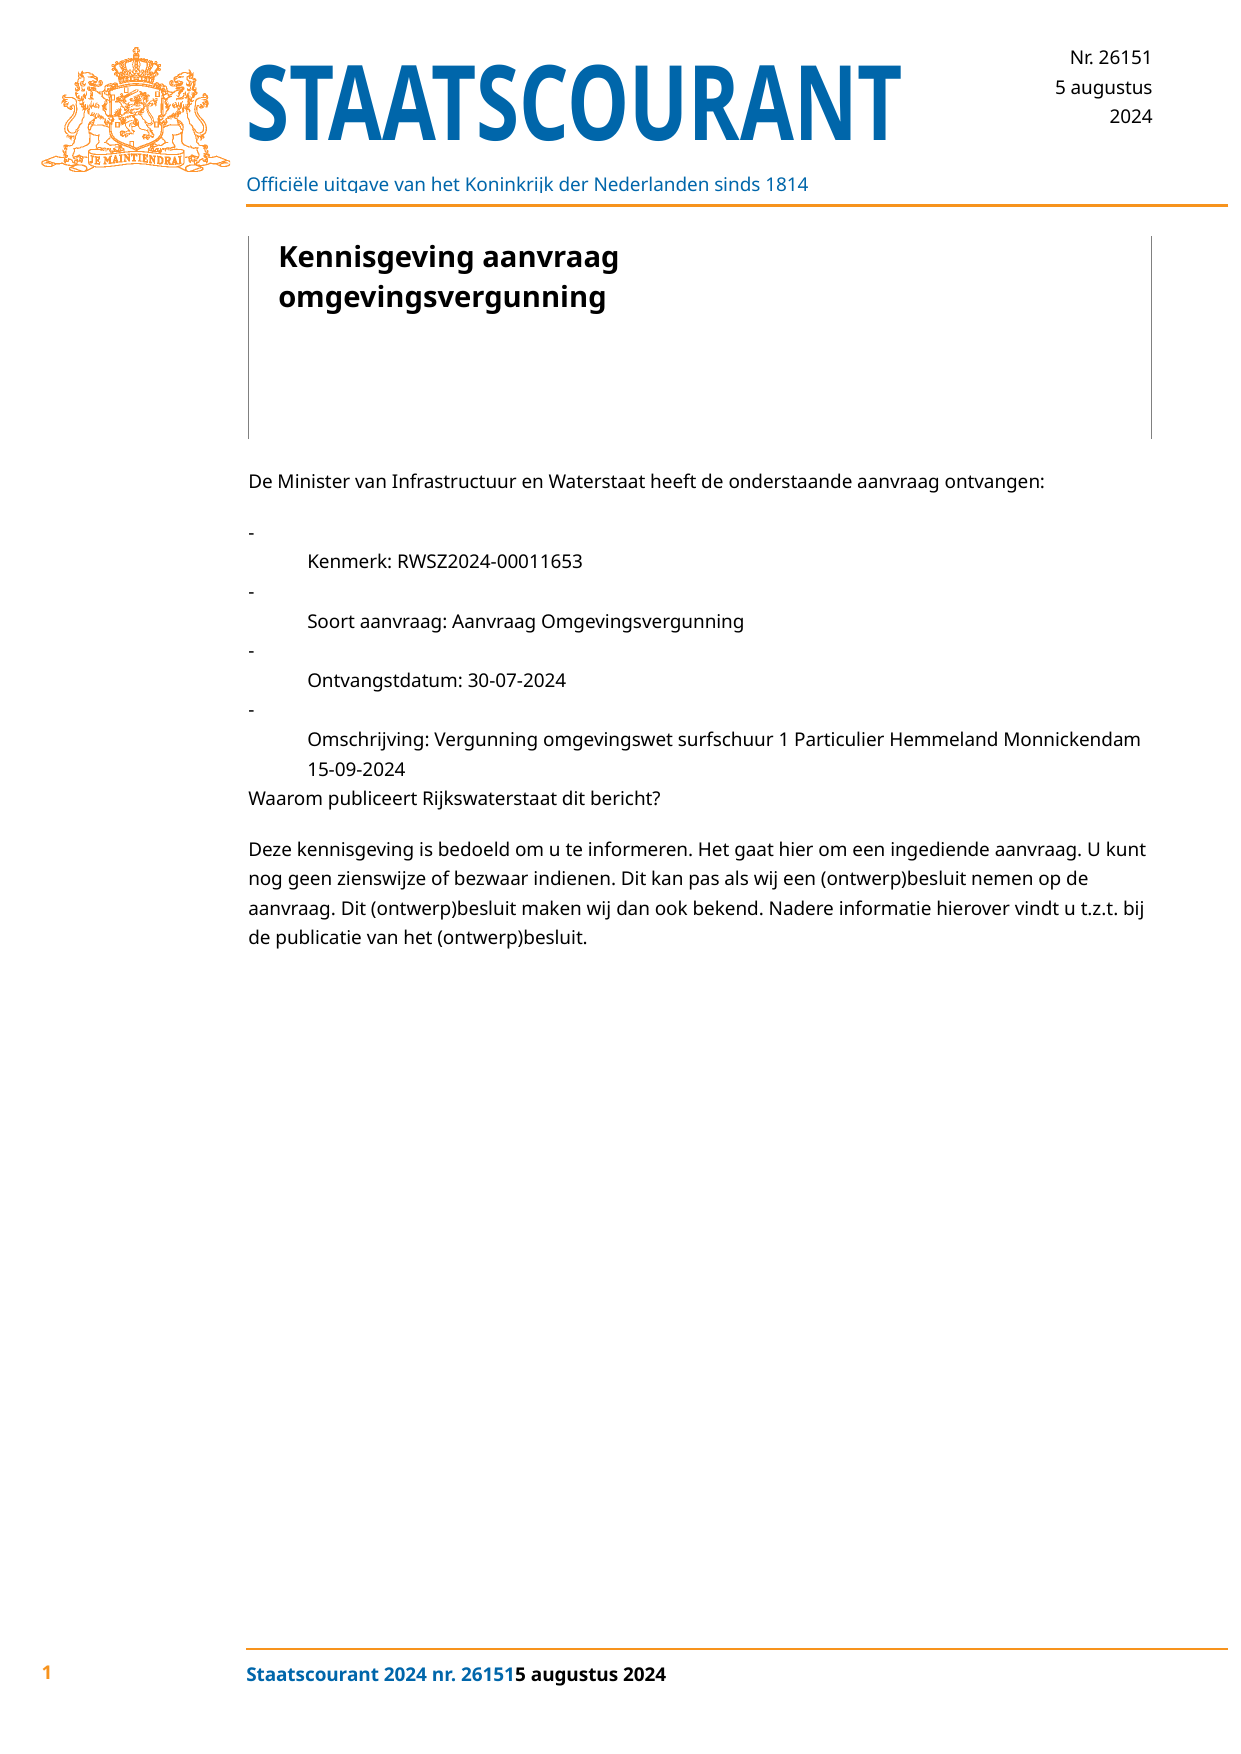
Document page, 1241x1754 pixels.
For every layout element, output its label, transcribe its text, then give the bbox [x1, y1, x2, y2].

list Kenmerk: RWSZ2024-00011653 [248, 549, 1152, 574]
picture [41, 47, 231, 172]
list Soort aanvraag: Aanvraag Omgevingsvergunning [248, 608, 1152, 633]
text Waarom publiceert Rijkswaterstaat dit bericht? [248, 785, 1152, 811]
table_header [1090, 236, 1151, 413]
list Omschrijving: Vergunning omgevingswet surfschuur 1 Particulier Hemmeland Monnickendam 15-09-2024 [248, 726, 1152, 781]
text Deze kennisgeving is bedoeld om u te informeren. Het gaat hier om een ingediende aanvraag. U kunt nog geen zienswijze of bezwaar indienen. Dit kan pas als wij een (ontwerp)besluit nemen op de aanvraag. Dit (ontwerp)besluit maken wij dan ook bekend. Nadere informatie hierover vindt u t.z.t. bij de publicatie van het (ontwerp)besluit. [248, 836, 1152, 950]
table_header Kennisgeving aanvraag omgevingsvergunning [249, 236, 850, 439]
text De Minister van Infrastructuur en Waterstaat heeft de onderstaande aanvraag ontvangen: [248, 469, 1152, 494]
table_header [850, 236, 912, 413]
table_header [850, 414, 1151, 439]
picture [912, 236, 1090, 414]
list Ontvangstdatum: 30-07-2024 [248, 667, 1152, 693]
